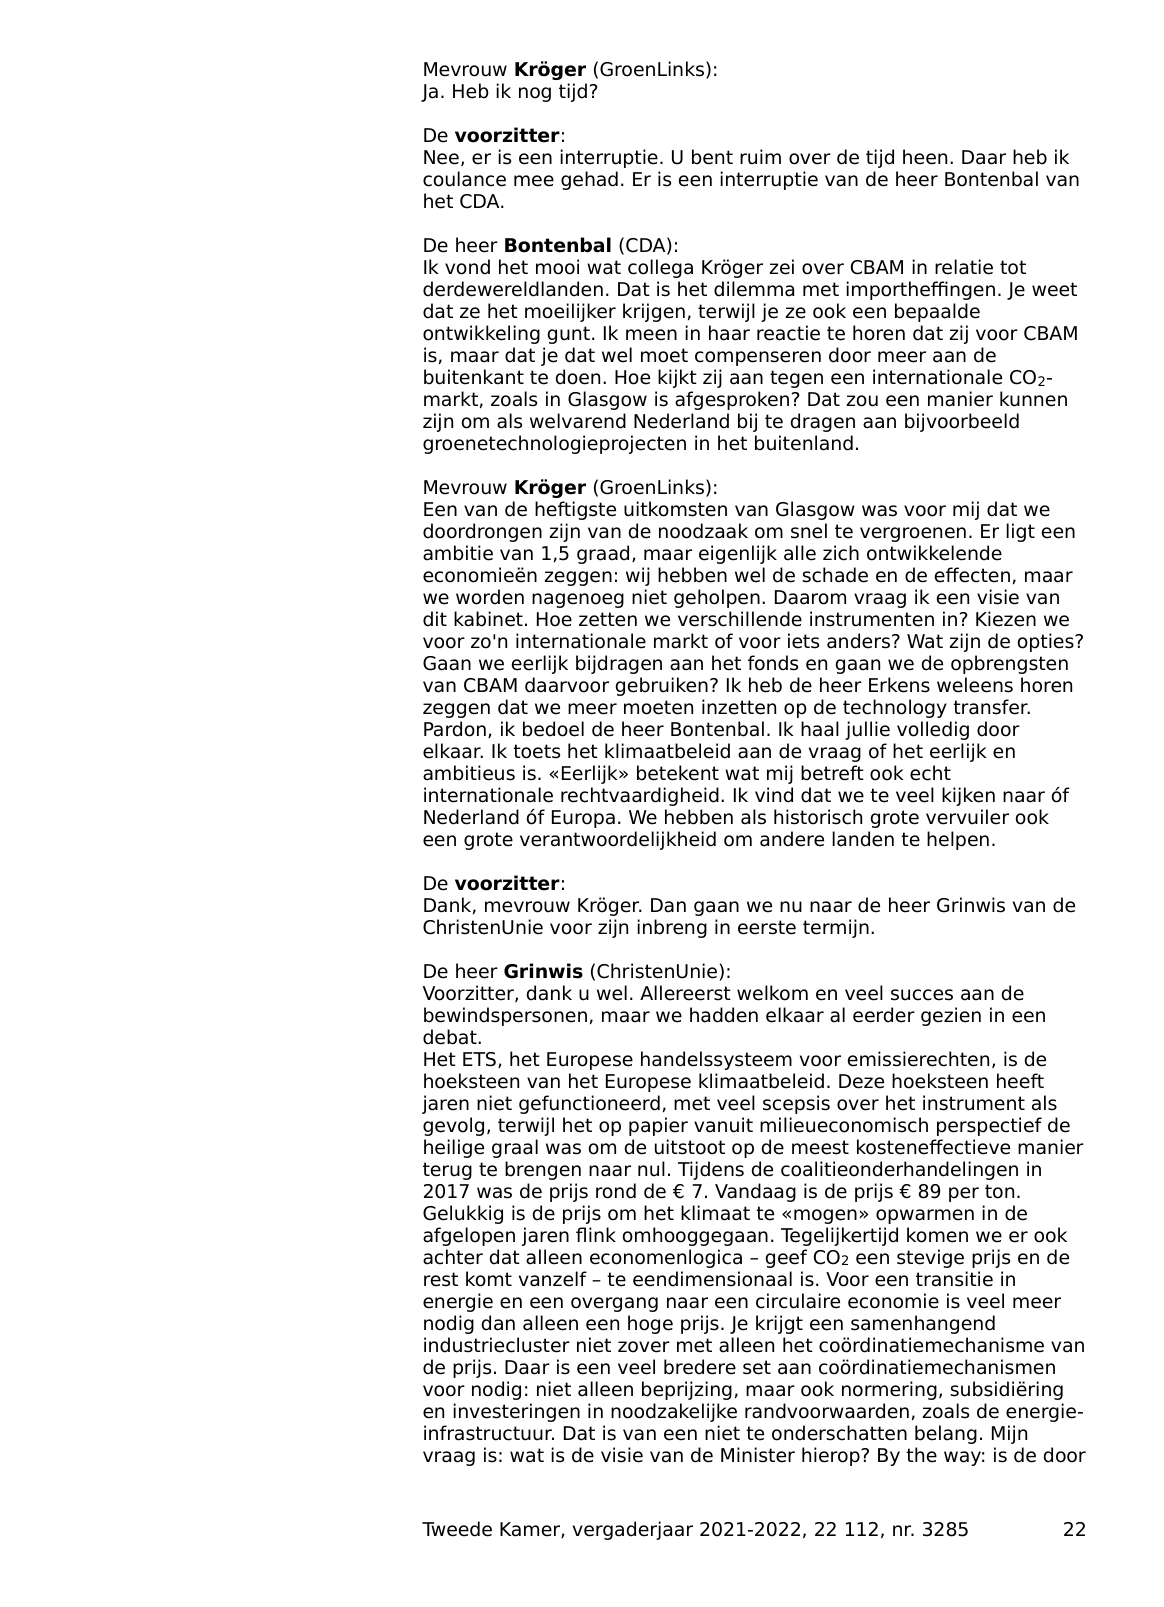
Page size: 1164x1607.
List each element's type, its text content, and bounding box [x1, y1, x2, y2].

text Mevrouw Kröger (GroenLinks): [422, 477, 1087, 499]
text Voorzitter, dank u wel. Allereerst welkom en veel succes aan de bewindspersonen, maar we hadden elkaar al eerder gezien in een debat. [422, 983, 1087, 1049]
text De heer Grinwis (ChristenUnie): [422, 961, 1087, 983]
text Nee, er is een interruptie. U bent ruim over de tijd heen. Daar heb ik coulance mee gehad. Er is een interruptie van de heer Bontenbal van het CDA. [422, 147, 1087, 213]
text De voorzitter: [422, 125, 1087, 147]
text Mevrouw Kröger (GroenLinks): [422, 59, 1087, 81]
text Een van de heftigste uitkomsten van Glasgow was voor mij dat we doordrongen zijn van de noodzaak om snel te vergroenen. Er ligt een ambitie van 1,5 graad, maar eigenlijk alle zich ontwikkelende economieën zeggen: wij hebben wel de schade en de effecten, maar we worden nagenoeg niet geholpen. Daarom vraag ik een visie van dit kabinet. Hoe zetten we verschillende instrumenten in? Kiezen we voor zo'n internationale markt of voor iets anders? Wat zijn de opties? Gaan we eerlijk bijdragen aan het fonds en gaan we de opbrengsten van CBAM daarvoor gebruiken? Ik heb de heer Erkens weleens horen zeggen dat we meer moeten inzetten op de technology transfer. Pardon, ik bedoel de heer Bontenbal. Ik haal jullie volledig door elkaar. Ik toets het klimaatbeleid aan de vraag of het eerlijk en ambitieus is. «Eerlijk» betekent wat mij betreft ook echt internationale rechtvaardigheid. Ik vind dat we te veel kijken naar óf Nederland óf Europa. We hebben als historisch grote vervuiler ook een grote verantwoordelijkheid om andere landen te helpen. [422, 499, 1087, 851]
text Ik vond het mooi wat collega Kröger zei over CBAM in relatie tot derdewereldlanden. Dat is het dilemma met importheffingen. Je weet dat ze het moeilijker krijgen, terwijl je ze ook een bepaalde ontwikkeling gunt. Ik meen in haar reactie te horen dat zij voor CBAM is, maar dat je dat wel moet compenseren door meer aan de buitenkant te doen. Hoe kijkt zij aan tegen een internationale CO2-markt, zoals in Glasgow is afgesproken? Dat zou een manier kunnen zijn om als welvarend Nederland bij te dragen aan bijvoorbeeld groenetechnologieprojecten in het buitenland. [422, 257, 1087, 455]
text De heer Bontenbal (CDA): [422, 235, 1087, 257]
text Ja. Heb ik nog tijd? [422, 81, 1087, 103]
text Het ETS, het Europese handelssysteem voor emissierechten, is de hoeksteen van het Europese klimaatbeleid. Deze hoeksteen heeft jaren niet gefunctioneerd, met veel scepsis over het instrument als gevolg, terwijl het op papier vanuit milieueconomisch perspectief de heilige graal was om de uitstoot op de meest kosteneffectieve manier terug te brengen naar nul. Tijdens de coalitieonderhandelingen in 2017 was de prijs rond de € 7. Vandaag is de prijs € 89 per ton. Gelukkig is de prijs om het klimaat te «mogen» opwarmen in de afgelopen jaren flink omhooggegaan. Tegelijkertijd komen we er ook achter dat alleen economenlogica – geef CO2 een stevige prijs en de rest komt vanzelf – te eendimensionaal is. Voor een transitie in energie en een overgang naar een circulaire economie is veel meer nodig dan alleen een hoge prijs. Je krijgt een samenhangend industriecluster niet zover met alleen het coördinatiemechanisme van de prijs. Daar is een veel bredere set aan coördinatiemechanismen voor nodig: niet alleen beprijzing, maar ook normering, subsidiëring en investeringen in noodzakelijke randvoorwaarden, zoals de energie-infrastructuur. Dat is van een niet te onderschatten belang. Mijn vraag is: wat is de visie van de Minister hierop? By the way: is de door [422, 1049, 1087, 1467]
text Dank, mevrouw Kröger. Dan gaan we nu naar de heer Grinwis van de ChristenUnie voor zijn inbreng in eerste termijn. [422, 895, 1087, 939]
text De voorzitter: [422, 873, 1087, 895]
